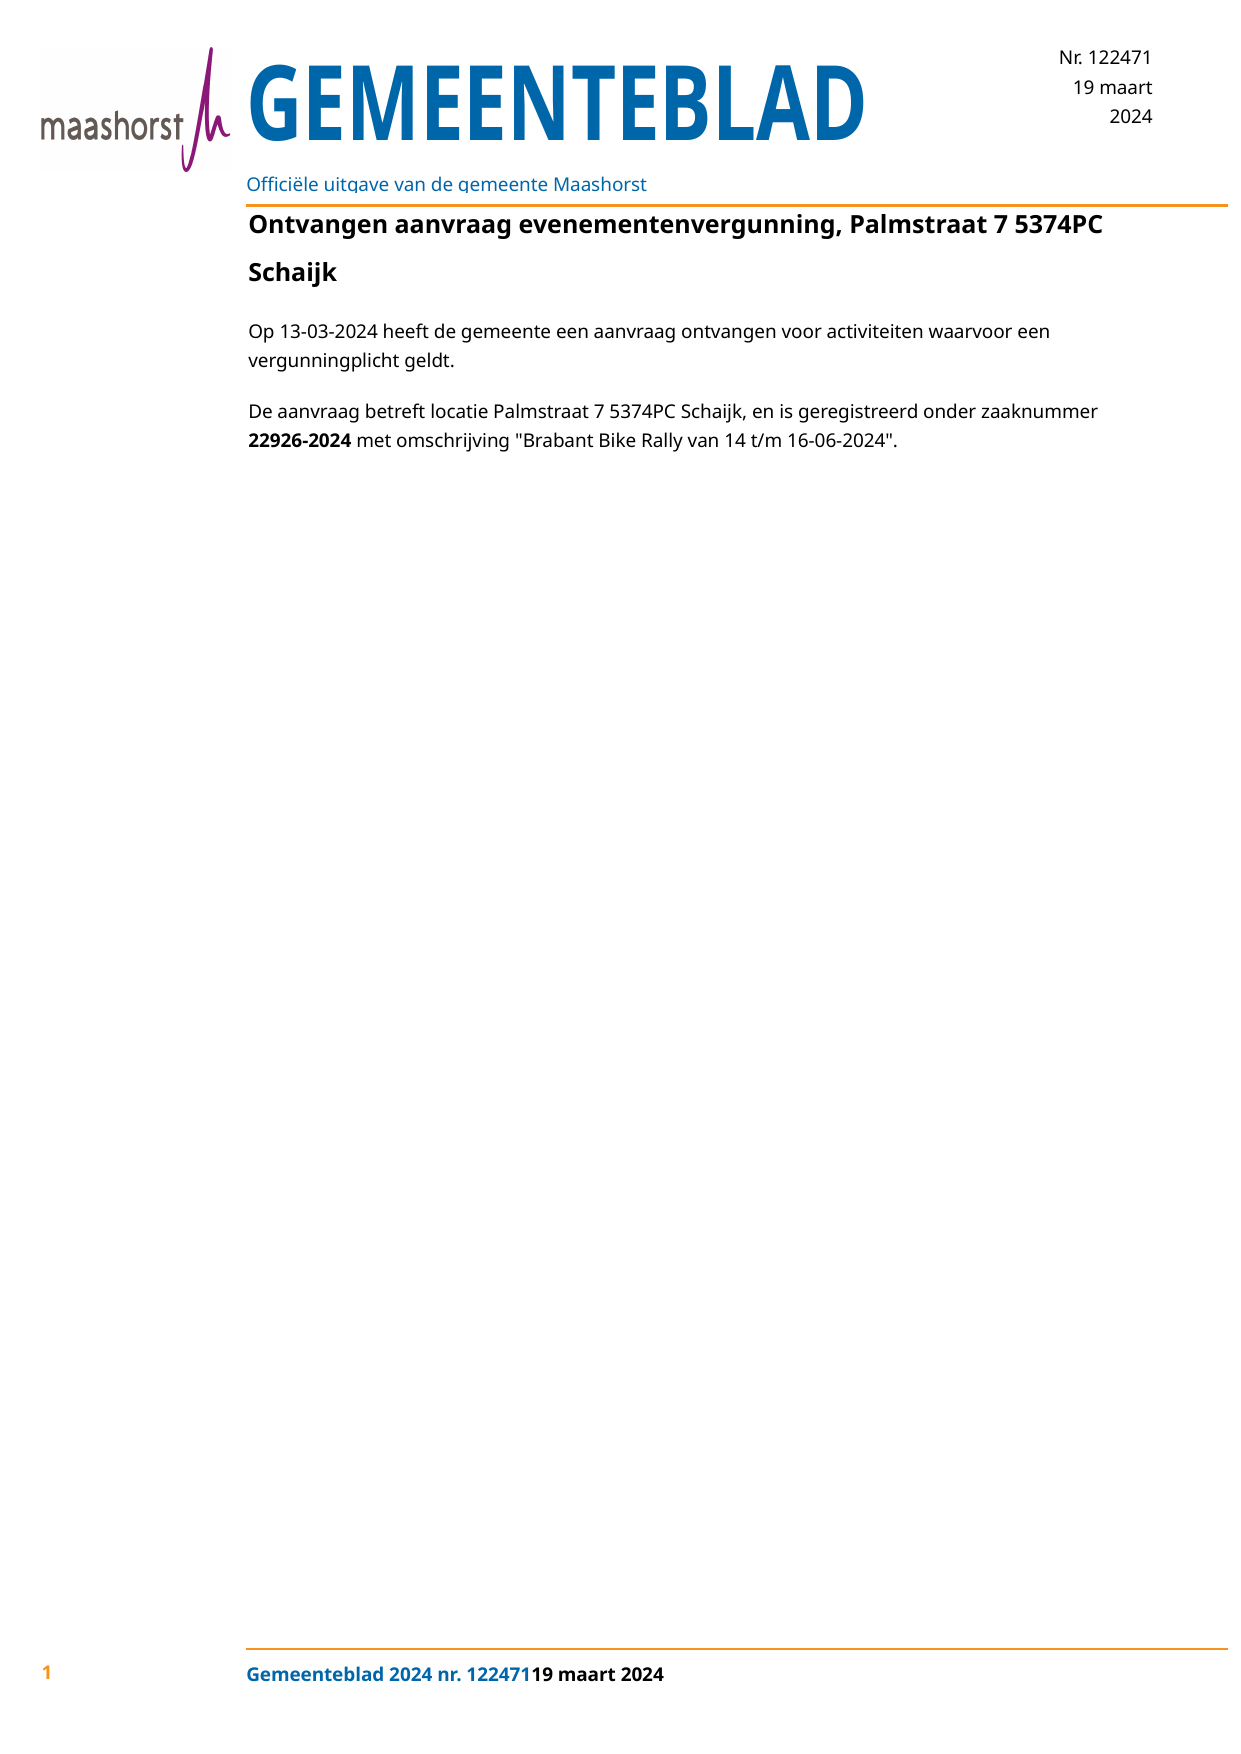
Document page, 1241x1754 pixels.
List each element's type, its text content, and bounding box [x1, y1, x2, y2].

text Op 13-03-2024 heeft de gemeente een aanvraag ontvangen voor activiteiten waarvoor een vergunningplicht geldt. [248, 318, 1152, 373]
picture [41, 47, 231, 172]
text De aanvraag betreft locatie Palmstraat 7 5374PC Schaijk, en is geregistreerd onder zaaknummer 22926-2024 met omschrijving "Brabant Bike Rally van 14 t/m 16-06-2024". [248, 398, 1152, 453]
text Ontvangen aanvraag evenementenvergunning, Palmstraat 7 5374PC Schaijk [248, 207, 1152, 288]
